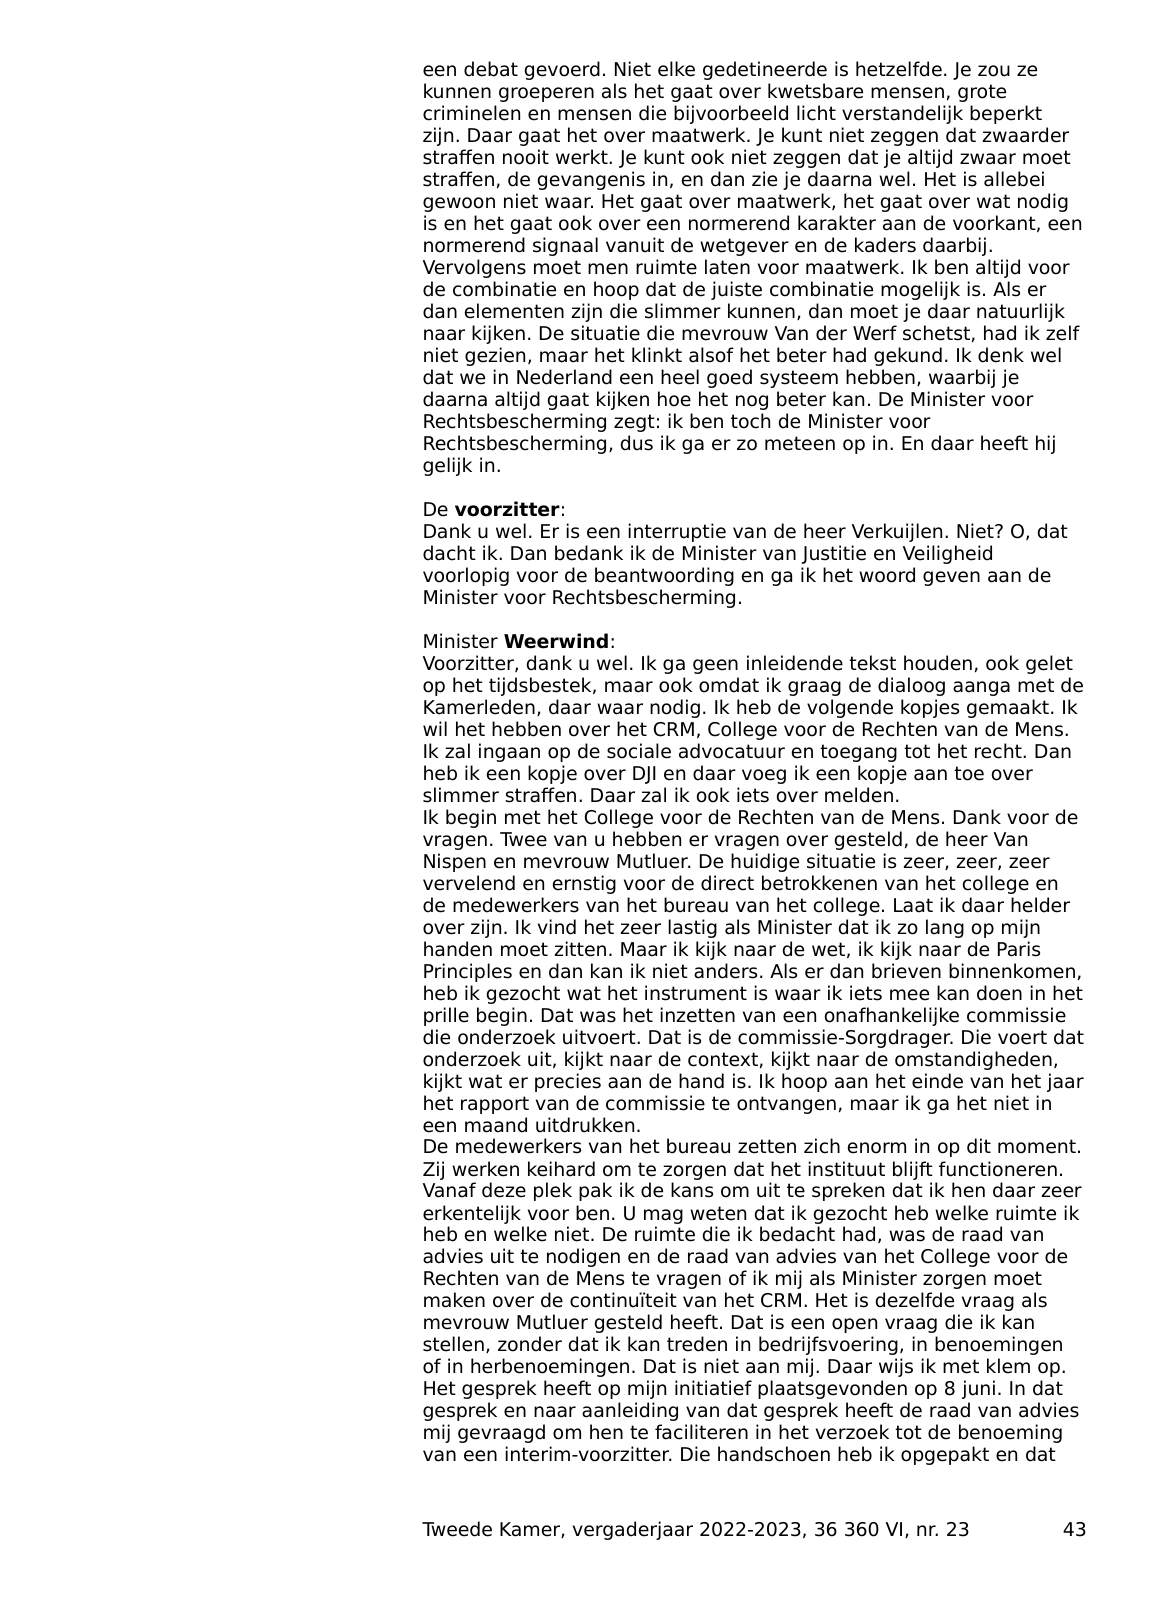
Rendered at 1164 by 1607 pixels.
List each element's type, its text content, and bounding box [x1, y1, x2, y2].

text De voorzitter: [422, 499, 1087, 521]
text De medewerkers van het bureau zetten zich enorm in op dit moment. Zij werken keihard om te zorgen dat het instituut blijft functioneren. Vanaf deze plek pak ik de kans om uit te spreken dat ik hen daar zeer erkentelijk voor ben. U mag weten dat ik gezocht heb welke ruimte ik heb en welke niet. De ruimte die ik bedacht had, was de raad van advies uit te nodigen en de raad van advies van het College voor de Rechten van de Mens te vragen of ik mij als Minister zorgen moet maken over de continuïteit van het CRM. Het is dezelfde vraag als mevrouw Mutluer gesteld heeft. Dat is een open vraag die ik kan stellen, zonder dat ik kan treden in bedrijfsvoering, in benoemingen of in herbenoemingen. Dat is niet aan mij. Daar wijs ik met klem op. [422, 1136, 1087, 1378]
text Ik begin met het College voor de Rechten van de Mens. Dank voor de vragen. Twee van u hebben er vragen over gesteld, de heer Van Nispen en mevrouw Mutluer. De huidige situatie is zeer, zeer, zeer vervelend en ernstig voor de direct betrokkenen van het college en de medewerkers van het bureau van het college. Laat ik daar helder over zijn. Ik vind het zeer lastig als Minister dat ik zo lang op mijn handen moet zitten. Maar ik kijk naar de wet, ik kijk naar de Paris Principles en dan kan ik niet anders. Als er dan brieven binnenkomen, heb ik gezocht wat het instrument is waar ik iets mee kan doen in het prille begin. Dat was het inzetten van een onafhankelijke commissie die onderzoek uitvoert. Dat is de commissie-Sorgdrager. Die voert dat onderzoek uit, kijkt naar de context, kijkt naar de omstandigheden, kijkt wat er precies aan de hand is. Ik hoop aan het einde van het jaar het rapport van de commissie te ontvangen, maar ik ga het niet in een maand uitdrukken. [422, 807, 1087, 1136]
text Minister Weerwind: [422, 631, 1087, 653]
text Het gesprek heeft op mijn initiatief plaatsgevonden op 8 juni. In dat gesprek en naar aanleiding van dat gesprek heeft de raad van advies mij gevraagd om hen te faciliteren in het verzoek tot de benoeming van een interim-voorzitter. Die handschoen heb ik opgepakt en dat [422, 1378, 1087, 1466]
text een debat gevoerd. Niet elke gedetineerde is hetzelfde. Je zou ze kunnen groeperen als het gaat over kwetsbare mensen, grote criminelen en mensen die bijvoorbeeld licht verstandelijk beperkt zijn. Daar gaat het over maatwerk. Je kunt niet zeggen dat zwaarder straffen nooit werkt. Je kunt ook niet zeggen dat je altijd zwaar moet straffen, de gevangenis in, en dan zie je daarna wel. Het is allebei gewoon niet waar. Het gaat over maatwerk, het gaat over wat nodig is en het gaat ook over een normerend karakter aan de voorkant, een normerend signaal vanuit de wetgever en de kaders daarbij. Vervolgens moet men ruimte laten voor maatwerk. Ik ben altijd voor de combinatie en hoop dat de juiste combinatie mogelijk is. Als er dan elementen zijn die slimmer kunnen, dan moet je daar natuurlijk naar kijken. De situatie die mevrouw Van der Werf schetst, had ik zelf niet gezien, maar het klinkt alsof het beter had gekund. Ik denk wel dat we in Nederland een heel goed systeem hebben, waarbij je daarna altijd gaat kijken hoe het nog beter kan. De Minister voor Rechtsbescherming zegt: ik ben toch de Minister voor Rechtsbescherming, dus ik ga er zo meteen op in. En daar heeft hij gelijk in. [422, 59, 1087, 477]
text Voorzitter, dank u wel. Ik ga geen inleidende tekst houden, ook gelet op het tijdsbestek, maar ook omdat ik graag de dialoog aanga met de Kamerleden, daar waar nodig. Ik heb de volgende kopjes gemaakt. Ik wil het hebben over het CRM, College voor de Rechten van de Mens. Ik zal ingaan op de sociale advocatuur en toegang tot het recht. Dan heb ik een kopje over DJI en daar voeg ik een kopje aan toe over slimmer straffen. Daar zal ik ook iets over melden. [422, 653, 1087, 807]
text Dank u wel. Er is een interruptie van de heer Verkuijlen. Niet? O, dat dacht ik. Dan bedank ik de Minister van Justitie en Veiligheid voorlopig voor de beantwoording en ga ik het woord geven aan de Minister voor Rechtsbescherming. [422, 521, 1087, 609]
